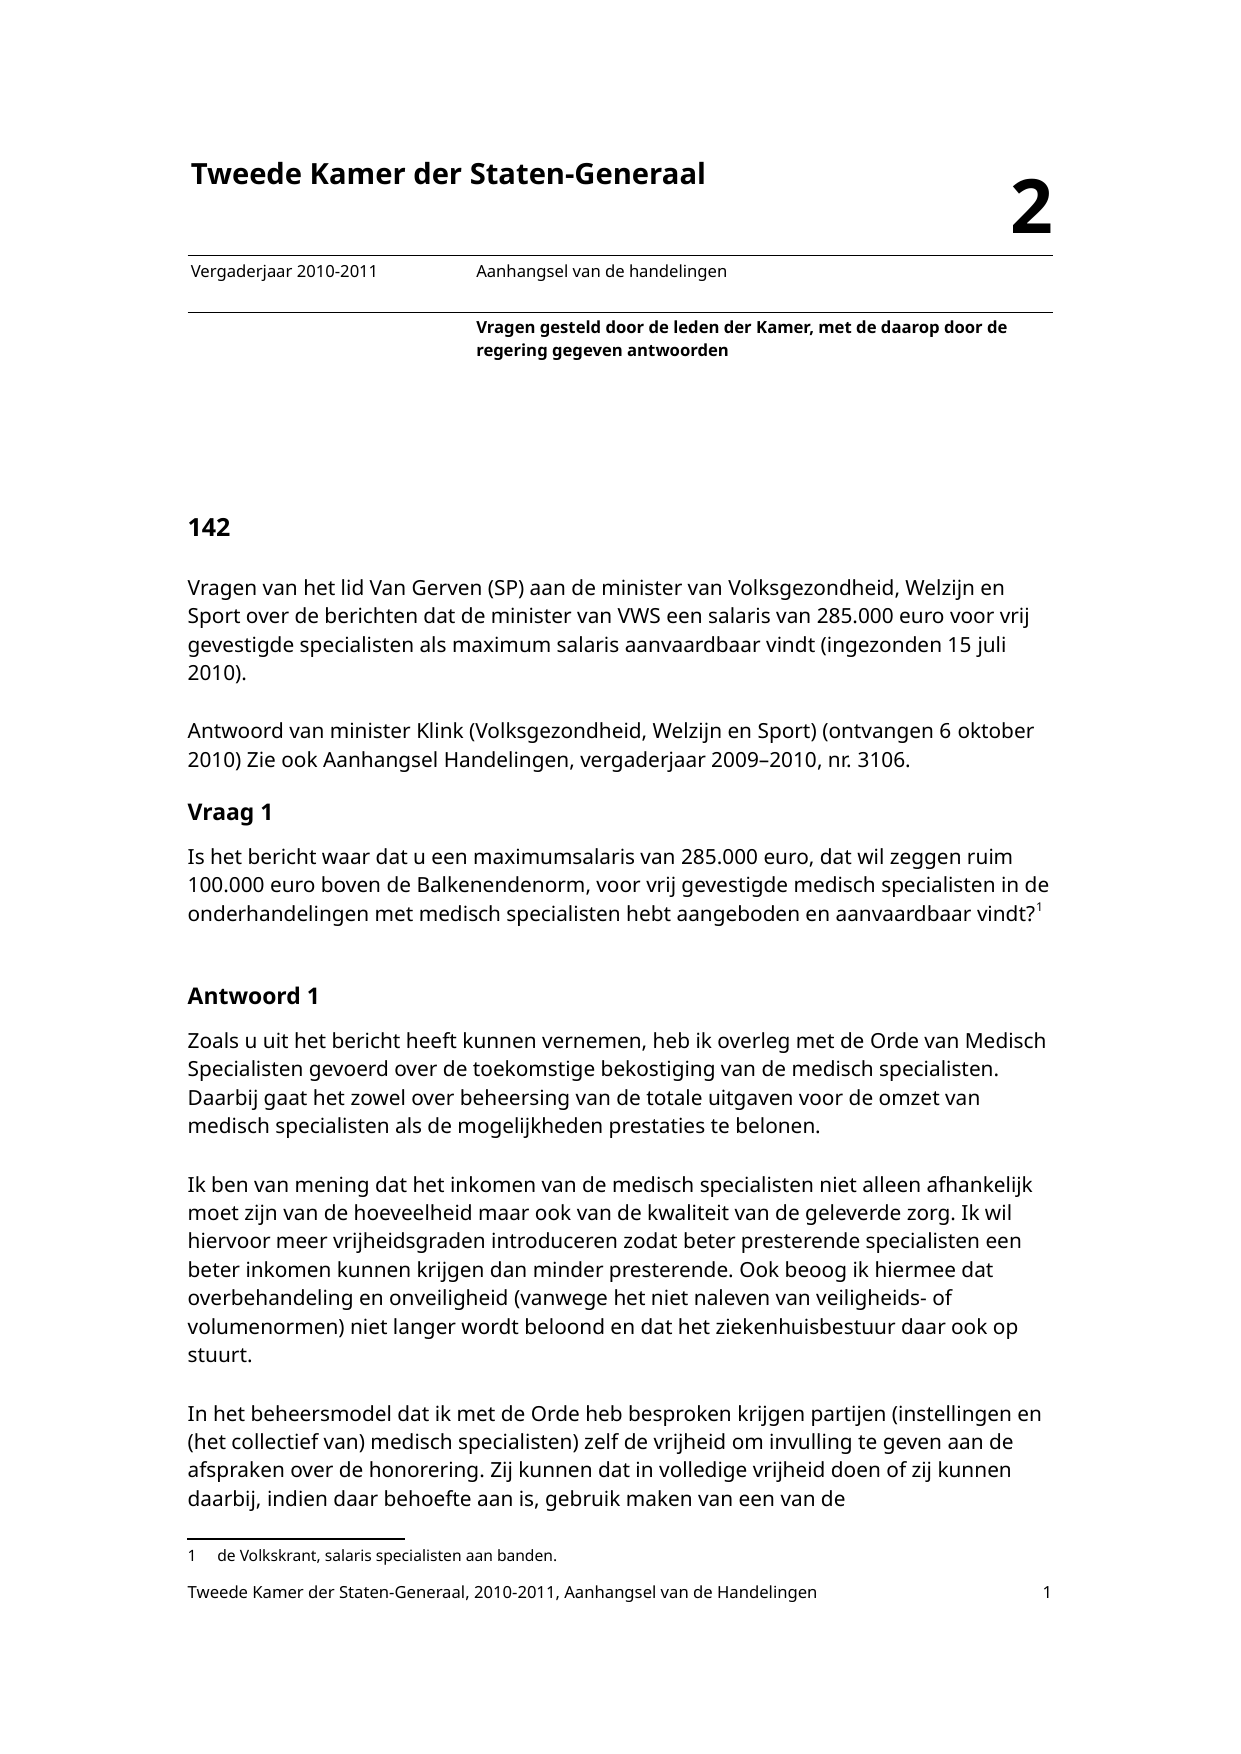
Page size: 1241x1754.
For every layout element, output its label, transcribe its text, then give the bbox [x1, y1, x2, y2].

subtitle Antwoord 1 [187, 980, 1053, 1011]
text Zoals u uit het bericht heeft kunnen vernemen, heb ik overleg met de Orde van Medisch Specialisten gevoerd over de toekomstige bekostiging van de medisch specialisten. Daarbij gaat het zowel over beheersing van de totale uitgaven voor de omzet van medisch specialisten als de mogelijkheden prestaties te belonen. [187, 1026, 1053, 1140]
text Antwoord van minister Klink (Volksgezondheid, Welzijn en Sport) (ontvangen 6 oktober 2010) Zie ook Aanhangsel Handelingen, vergaderjaar 2009–2010, nr. 3106. [187, 716, 1053, 773]
table_cell Vragen gesteld door de leden der Kamer, met de daarop door de regering gegeven antwoorden [473, 313, 1053, 361]
table_cell Aanhangsel van de handelingen [473, 256, 1053, 312]
text Vragen van het lid Van Gerven (SP) aan de minister van Volksgezondheid, Welzijn en Sport over de berichten dat de minister van VWS een salaris van 285.000 euro voor vrij gevestigde specialisten als maximum salaris aanvaardbaar vindt (ingezonden 15 juli 2010). [187, 573, 1053, 687]
text Is het bericht waar dat u een maximumsalaris van 285.000 euro, dat wil zeggen ruim 100.000 euro boven de Balkenendenorm, voor vrij gevestigde medisch specialisten in de onderhandelingen met medisch specialisten hebt aangeboden en aanvaardbaar vindt? [187, 842, 1053, 927]
table_header Tweede Kamer der Staten-Generaal [188, 150, 879, 255]
text In het beheersmodel dat ik met de Orde heb besproken krijgen partijen (instellingen en (het collectief van) medisch specialisten) zelf de vrijheid om invulling te geven aan de afspraken over de honorering. Zij kunnen dat in volledige vrijheid doen of zij kunnen daarbij, indien daar behoefte aan is, gebruik maken van een van de [187, 1399, 1053, 1512]
text 142 [187, 509, 1053, 543]
table_header 2 [880, 150, 1053, 255]
table_cell Vergaderjaar 2010-2011 [188, 256, 473, 312]
text Ik ben van mening dat het inkomen van de medisch specialisten niet alleen afhankelijk moet zijn van de hoeveelheid maar ook van de kwaliteit van de geleverde zorg. Ik wil hiervoor meer vrijheidsgraden introduceren zodat beter presterende specialisten een beter inkomen kunnen krijgen dan minder presterende. Ook beoog ik hiermee dat overbehandeling en onveiligheid (vanwege het niet naleven van veiligheids- of volumenormen) niet langer wordt beloond en dat het ziekenhuisbestuur daar ook op stuurt. [187, 1170, 1053, 1369]
table_cell [188, 313, 473, 361]
subtitle Vraag 1 [187, 796, 1053, 827]
text de Volkskrant, salaris specialisten aan banden. [187, 1538, 1053, 1566]
